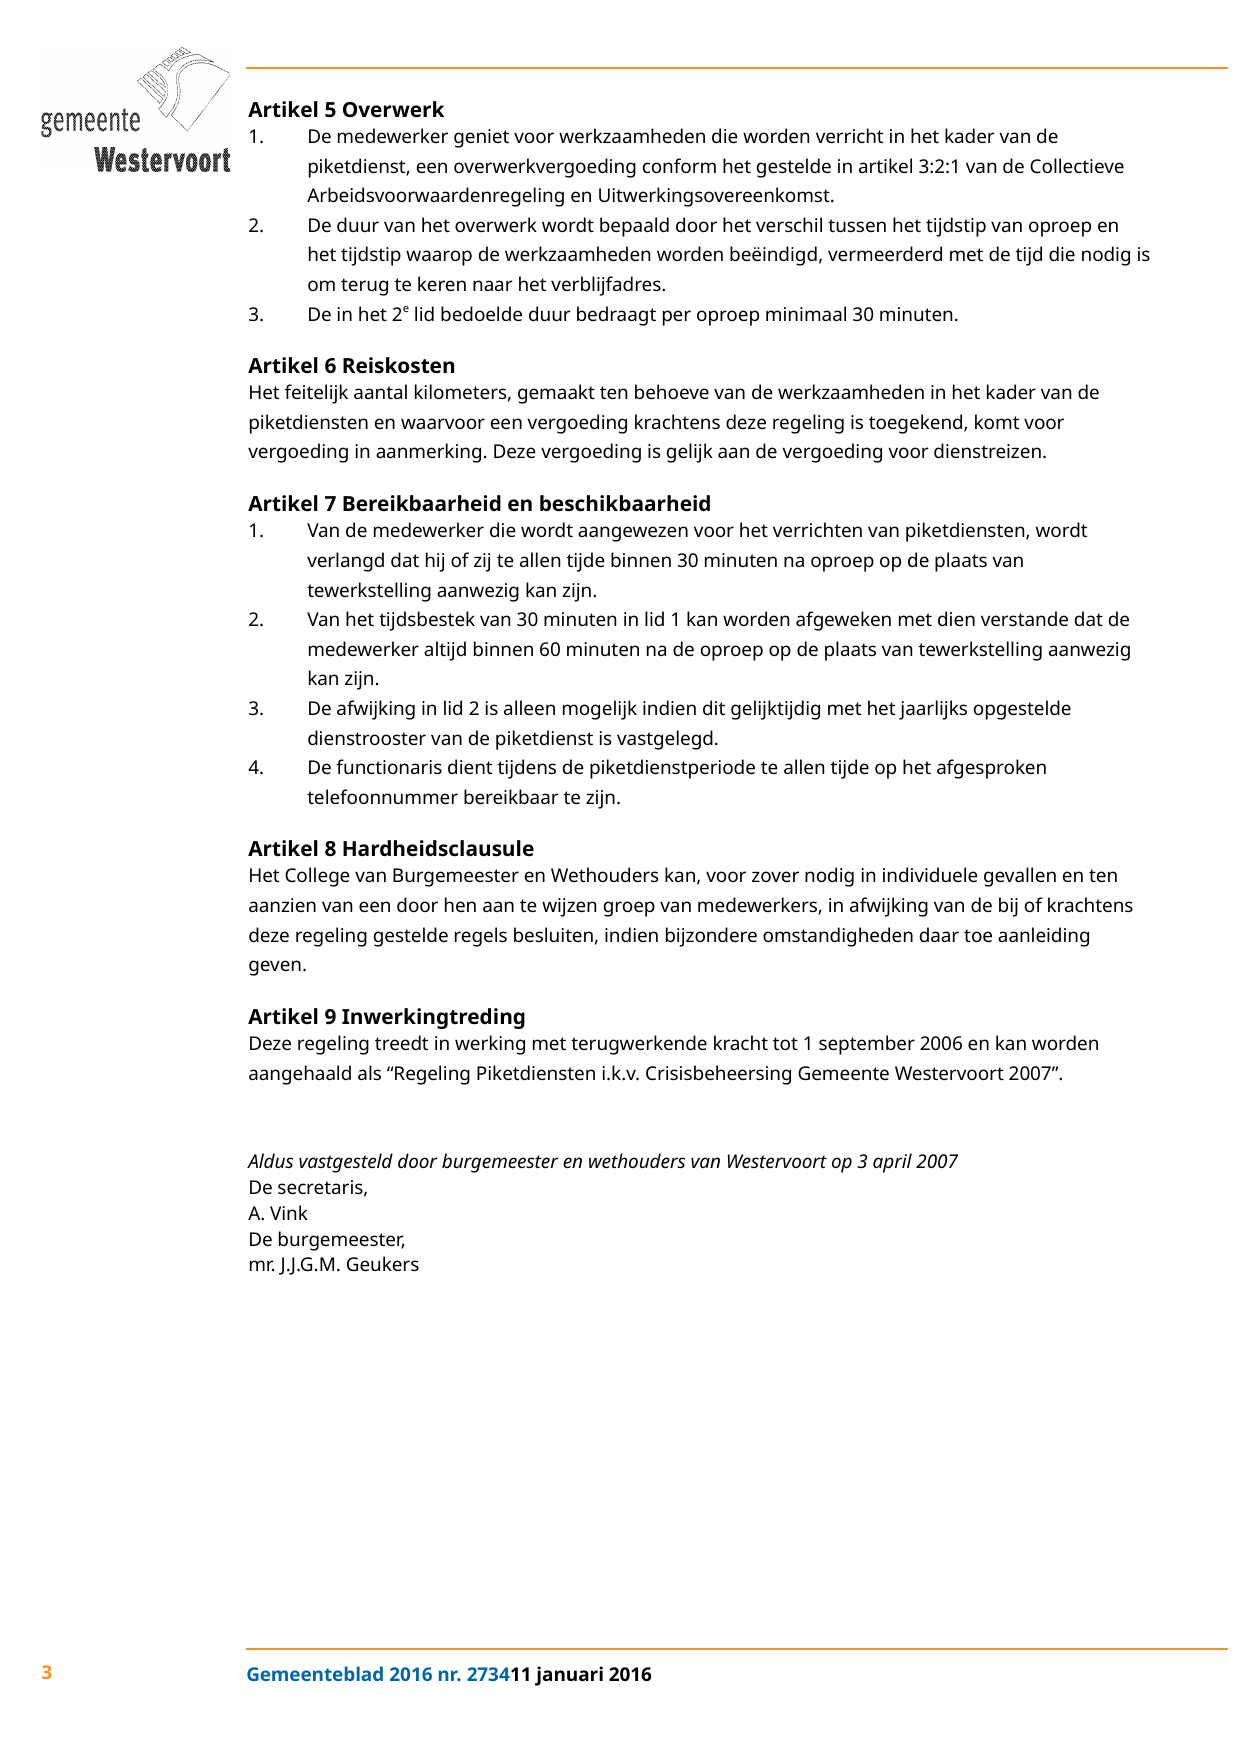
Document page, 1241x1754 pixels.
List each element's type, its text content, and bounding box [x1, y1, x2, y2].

text De secretaris, [248, 1174, 1152, 1200]
text mr. J.J.G.M. Geukers [248, 1252, 1152, 1277]
list De in het 2e lid bedoelde duur bedraagt per oproep minimaal 30 minuten. [248, 301, 1152, 326]
list De duur van het overwerk wordt bepaald door het verschil tussen het tijdstip van oproep en het tijdstip waarop de werkzaamheden worden beëindigd, vermeerderd met de tijd die nodig is om terug te keren naar het verblijfadres. [248, 212, 1152, 297]
text Artikel 8 Hardheidsclausule [248, 834, 1152, 863]
text Artikel 9 Inwerkingtreding [248, 1002, 1152, 1030]
text Aldus vastgesteld door burgemeester en wethouders van Westervoort op 3 april 2007 [248, 1149, 1152, 1174]
list Van het tijdsbestek van 30 minuten in lid 1 kan worden afgeweken met dien verstande dat de medewerker altijd binnen 60 minuten na de oproep op de plaats van tewerkstelling aanwezig kan zijn. [248, 606, 1152, 691]
list De afwijking in lid 2 is alleen mogelijk indien dit gelijktijdig met het jaarlijks opgestelde dienstrooster van de piketdienst is vastgelegd. [248, 695, 1152, 750]
text De burgemeester, [248, 1226, 1152, 1252]
list De functionaris dient tijdens de piketdienstperiode te allen tijde op het afgesproken telefoonnummer bereikbaar te zijn. [248, 754, 1152, 809]
list De medewerker geniet voor werkzaamheden die worden verricht in het kader van de piketdienst, een overwerkvergoeding conform het gestelde in artikel 3:2:1 van de Collectieve Arbeidsvoorwaardenregeling en Uitwerkingsovereenkomst. [248, 123, 1152, 208]
text Artikel 5 Overwerk [248, 95, 1152, 123]
text Artikel 7 Bereikbaarheid en beschikbaarheid [248, 489, 1152, 518]
text Deze regeling treedt in werking met terugwerkende kracht tot 1 september 2006 en kan worden aangehaald als “Regeling Piketdiensten i.k.v. Crisisbeheersing Gemeente Westervoort 2007”. [248, 1030, 1152, 1086]
text A. Vink [248, 1200, 1152, 1226]
text Het College van Burgemeester en Wethouders kan, voor zover nodig in individuele gevallen en ten aanzien van een door hen aan te wijzen groep van medewerkers, in afwijking van de bij of krachtens deze regeling gestelde regels besluiten, indien bijzondere omstandigheden daar toe aanleiding geven. [248, 863, 1152, 977]
text Artikel 6 Reiskosten [248, 351, 1152, 379]
list Van de medewerker die wordt aangewezen voor het verrichten van piketdiensten, wordt verlangd dat hij of zij te allen tijde binnen 30 minuten na oproep op de plaats van tewerkstelling aanwezig kan zijn. [248, 518, 1152, 602]
picture [41, 47, 231, 172]
text Het feitelijk aantal kilometers, gemaakt ten behoeve van de werkzaamheden in het kader van de piketdiensten en waarvoor een vergoeding krachtens deze regeling is toegekend, komt voor vergoeding in aanmerking. Deze vergoeding is gelijk aan de vergoeding voor dienstreizen. [248, 379, 1152, 464]
